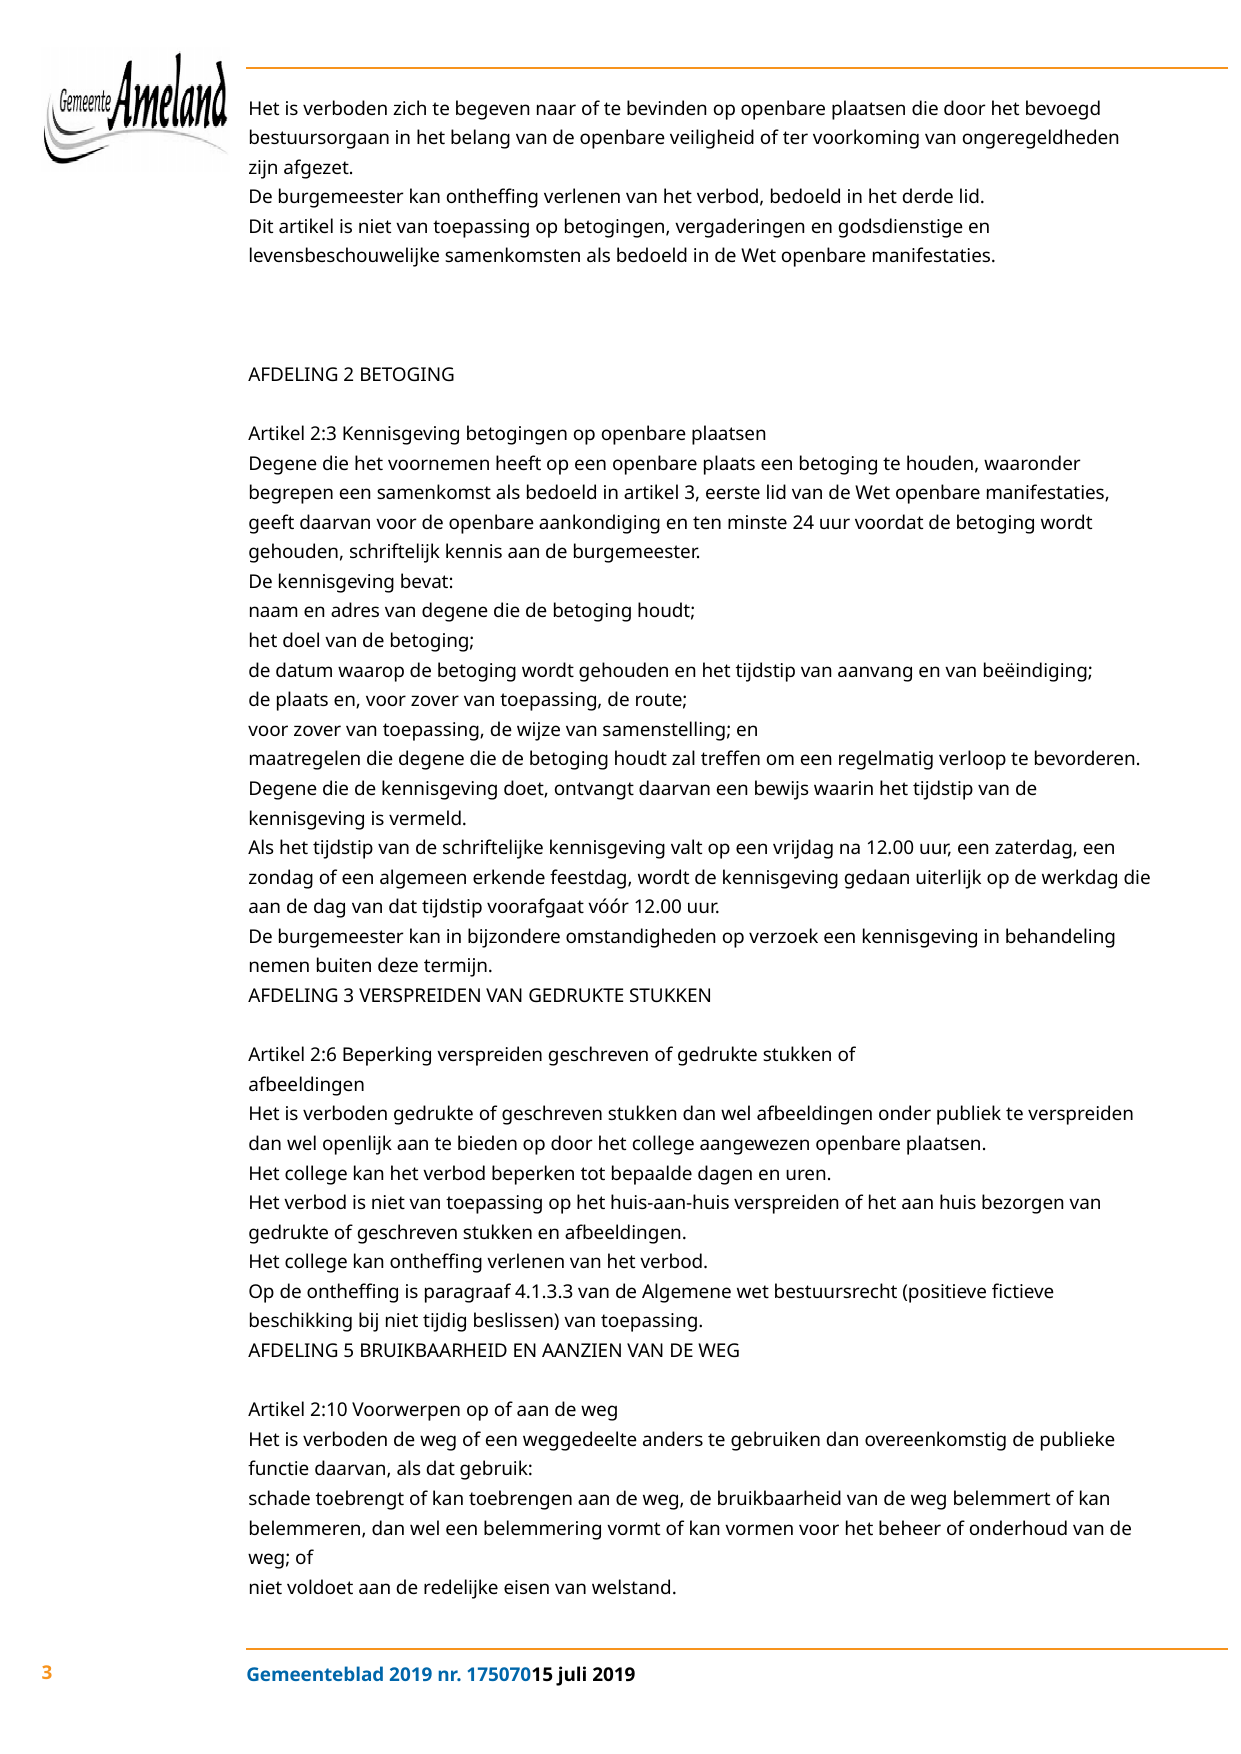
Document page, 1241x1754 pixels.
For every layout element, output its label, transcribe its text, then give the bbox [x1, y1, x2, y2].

text Artikel 2:6 Beperking verspreiden geschreven of gedrukte stukken of [248, 1041, 1152, 1067]
text Het college kan ontheffing verlenen van het verbod. [248, 1248, 1152, 1274]
text De burgemeester kan ontheffing verlenen van het verbod, bedoeld in het derde lid. [248, 183, 1152, 209]
text AFDELING 3 VERSPREIDEN VAN GEDRUKTE STUKKEN [248, 982, 1152, 1008]
text De kennisgeving bevat: [248, 568, 1152, 594]
text naam en adres van degene die de betoging houdt; [248, 598, 1152, 623]
text het doel van de betoging; [248, 627, 1152, 653]
text Op de ontheffing is paragraaf 4.1.3.3 van de Algemene wet bestuursrecht (positieve fictieve beschikking bij niet tijdig beslissen) van toepassing. [248, 1278, 1152, 1333]
text Artikel 2:3 Kennisgeving betogingen op openbare plaatsen [248, 420, 1152, 446]
text Degene die het voornemen heeft op een openbare plaats een betoging te houden, waaronder begrepen een samenkomst als bedoeld in artikel 3, eerste lid van de Wet openbare manifestaties, geeft daarvan voor de openbare aankondiging en ten minste 24 uur voordat de betoging wordt gehouden, schriftelijk kennis aan de burgemeester. [248, 450, 1152, 564]
text Dit artikel is niet van toepassing op betogingen, vergaderingen en godsdienstige en levensbeschouwelijke samenkomsten als bedoeld in de Wet openbare manifestaties. [248, 213, 1152, 268]
text De burgemeester kan in bijzondere omstandigheden op verzoek een kennisgeving in behandeling nemen buiten deze termijn. [248, 923, 1152, 978]
text Het college kan het verbod beperken tot bepaalde dagen en uren. [248, 1160, 1152, 1186]
text maatregelen die degene die de betoging houdt zal treffen om een regelmatig verloop te bevorderen. [248, 746, 1152, 771]
text Het is verboden zich te begeven naar of te bevinden op openbare plaatsen die door het bevoegd bestuursorgaan in het belang van de openbare veiligheid of ter voorkoming van ongeregeldheden zijn afgezet. [248, 95, 1152, 180]
text niet voldoet aan de redelijke eisen van welstand. [248, 1574, 1152, 1600]
text Artikel 2:10 Voorwerpen op of aan de weg [248, 1396, 1152, 1422]
text AFDELING 2 BETOGING [248, 361, 1152, 387]
picture [41, 47, 231, 172]
text Als het tijdstip van de schriftelijke kennisgeving valt op een vrijdag na 12.00 uur, een zaterdag, een zondag of een algemeen erkende feestdag, wordt de kennisgeving gedaan uiterlijk op de werkdag die aan de dag van dat tijdstip voorafgaat vóór 12.00 uur. [248, 834, 1152, 919]
text schade toebrengt of kan toebrengen aan de weg, de bruikbaarheid van de weg belemmert of kan belemmeren, dan wel een belemmering vormt of kan vormen voor het beheer of onderhoud van de weg; of [248, 1485, 1152, 1570]
text Het is verboden gedrukte of geschreven stukken dan wel afbeeldingen onder publiek te verspreiden dan wel openlijk aan te bieden op door het college aangewezen openbare plaatsen. [248, 1101, 1152, 1156]
text AFDELING 5 BRUIKBAARHEID EN AANZIEN VAN DE WEG [248, 1337, 1152, 1363]
text Het verbod is niet van toepassing op het huis-aan-huis verspreiden of het aan huis bezorgen van gedrukte of geschreven stukken en afbeeldingen. [248, 1189, 1152, 1245]
text afbeeldingen [248, 1071, 1152, 1097]
text voor zover van toepassing, de wijze van samenstelling; en [248, 716, 1152, 742]
text de datum waarop de betoging wordt gehouden en het tijdstip van aanvang en van beëindiging; [248, 657, 1152, 683]
text Degene die de kennisgeving doet, ontvangt daarvan een bewijs waarin het tijdstip van de kennisgeving is vermeld. [248, 775, 1152, 831]
text de plaats en, voor zover van toepassing, de route; [248, 686, 1152, 712]
text Het is verboden de weg of een weggedeelte anders te gebruiken dan overeenkomstig de publieke functie daarvan, als dat gebruik: [248, 1426, 1152, 1481]
